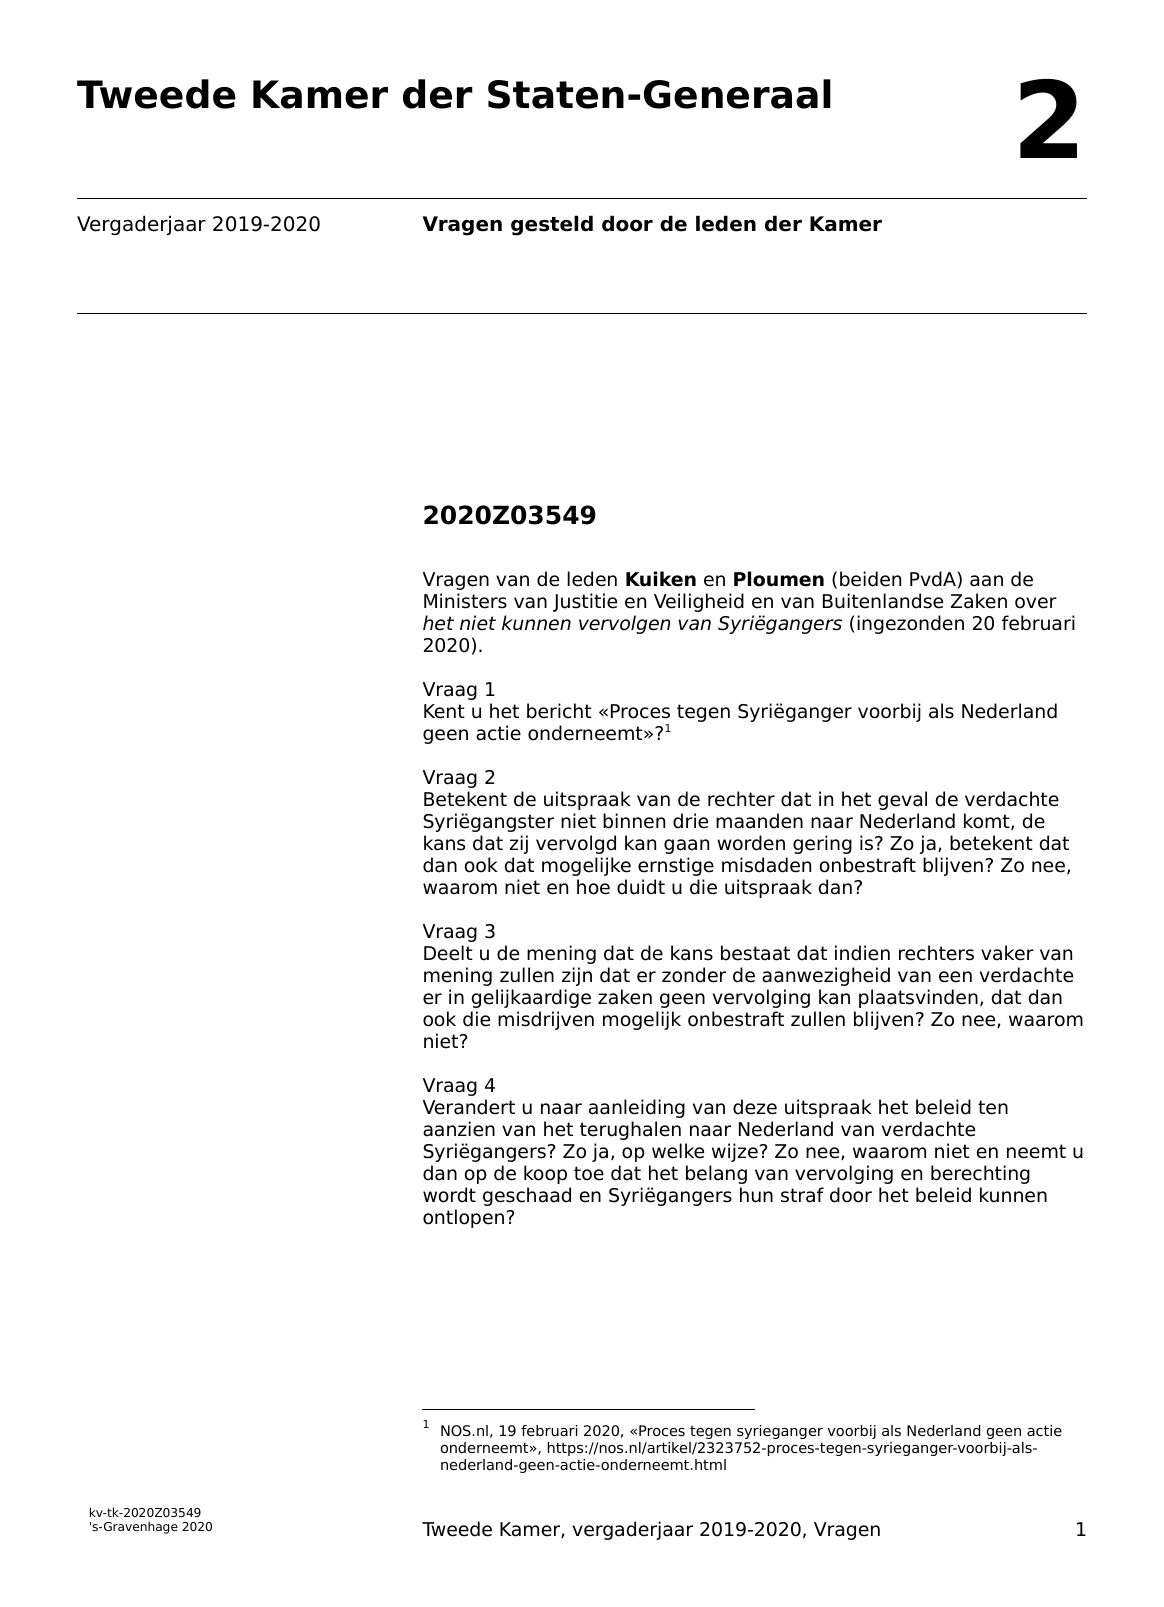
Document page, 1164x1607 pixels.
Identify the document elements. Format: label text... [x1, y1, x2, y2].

text Kent u het bericht «Proces tegen Syriëganger voorbij als Nederland geen actie onderneemt»? [422, 701, 1087, 745]
text Vragen van de leden Kuiken en Ploumen (beiden PvdA) aan de Ministers van Justitie en Veiligheid en van Buitenlandse Zaken over het niet kunnen vervolgen van Syriëgangers (ingezonden 20 februari 2020). [422, 569, 1087, 657]
table_header 2 [886, 59, 1087, 198]
text Betekent de uitspraak van de rechter dat in het geval de verdachte Syriëgangster niet binnen drie maanden naar Nederland komt, de kans dat zij vervolgd kan gaan worden gering is? Zo ja, betekent dat dan ook dat mogelijke ernstige misdaden onbestraft blijven? Zo nee, waarom niet en hoe duidt u die uitspraak dan? [422, 789, 1087, 899]
table_header Tweede Kamer der Staten-Generaal [77, 59, 886, 198]
text Vraag 2 [422, 767, 1087, 789]
text Vraag 4 [422, 1075, 1087, 1097]
text Deelt u de mening dat de kans bestaat dat indien rechters vaker van mening zullen zijn dat er zonder de aanwezigheid van een verdachte er in gelijkaardige zaken geen vervolging kan plaatsvinden, dat dan ook die misdrijven mogelijk onbestraft zullen blijven? Zo nee, waarom niet? [422, 943, 1087, 1053]
text kv-tk-2020Z03549 [88, 1506, 323, 1520]
text NOS.nl, 19 februari 2020, «Proces tegen syrieganger voorbij als Nederland geen actie onderneemt», https://nos.nl/artikel/2323752-proces-tegen-syrieganger-voorbij-als-nederland-geen-actie-onderneemt.html [422, 1418, 1087, 1474]
text Vraag 1 [422, 679, 1087, 701]
text 2020Z03549 [422, 501, 1087, 531]
table_cell Vergaderjaar 2019-2020 [77, 199, 422, 313]
text Verandert u naar aanleiding van deze uitspraak het beleid ten aanzien van het terughalen naar Nederland van verdachte Syriëgangers? Zo ja, op welke wijze? Zo nee, waarom niet en neemt u dan op de koop toe dat het belang van vervolging en berechting wordt geschaad en Syriëgangers hun straf door het beleid kunnen ontlopen? [422, 1097, 1087, 1229]
text 's-Gravenhage 2020 [88, 1520, 323, 1534]
table_cell Vragen gesteld door de leden der Kamer [422, 199, 1087, 313]
text Vraag 3 [422, 921, 1087, 943]
